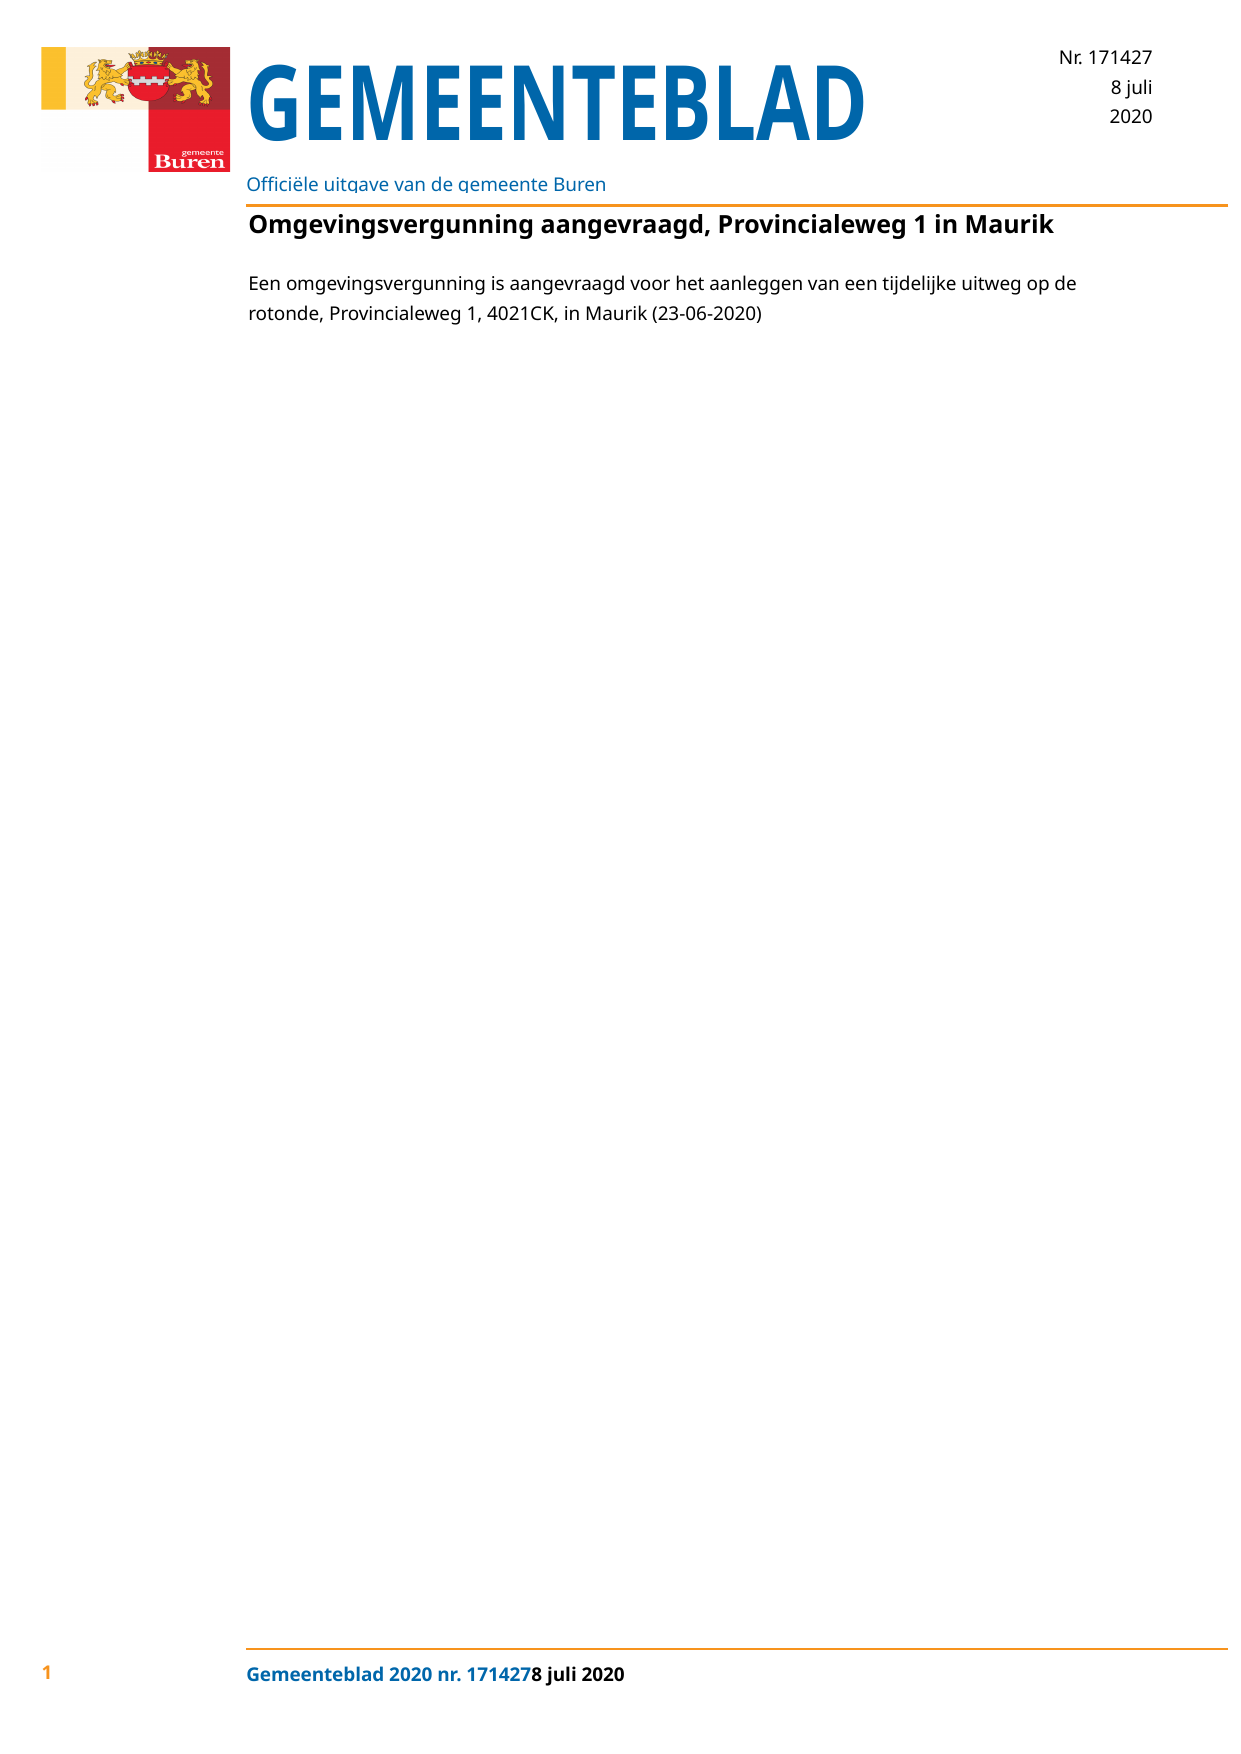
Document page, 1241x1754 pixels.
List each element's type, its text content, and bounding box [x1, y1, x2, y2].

picture [41, 47, 231, 172]
text Omgevingsvergunning aangevraagd, Provincialeweg 1 in Maurik [248, 207, 1152, 241]
text Een omgevingsvergunning is aangevraagd voor het aanleggen van een tijdelijke uitweg op de rotonde, Provincialeweg 1, 4021CK, in Maurik (23-06-2020) [248, 270, 1152, 326]
